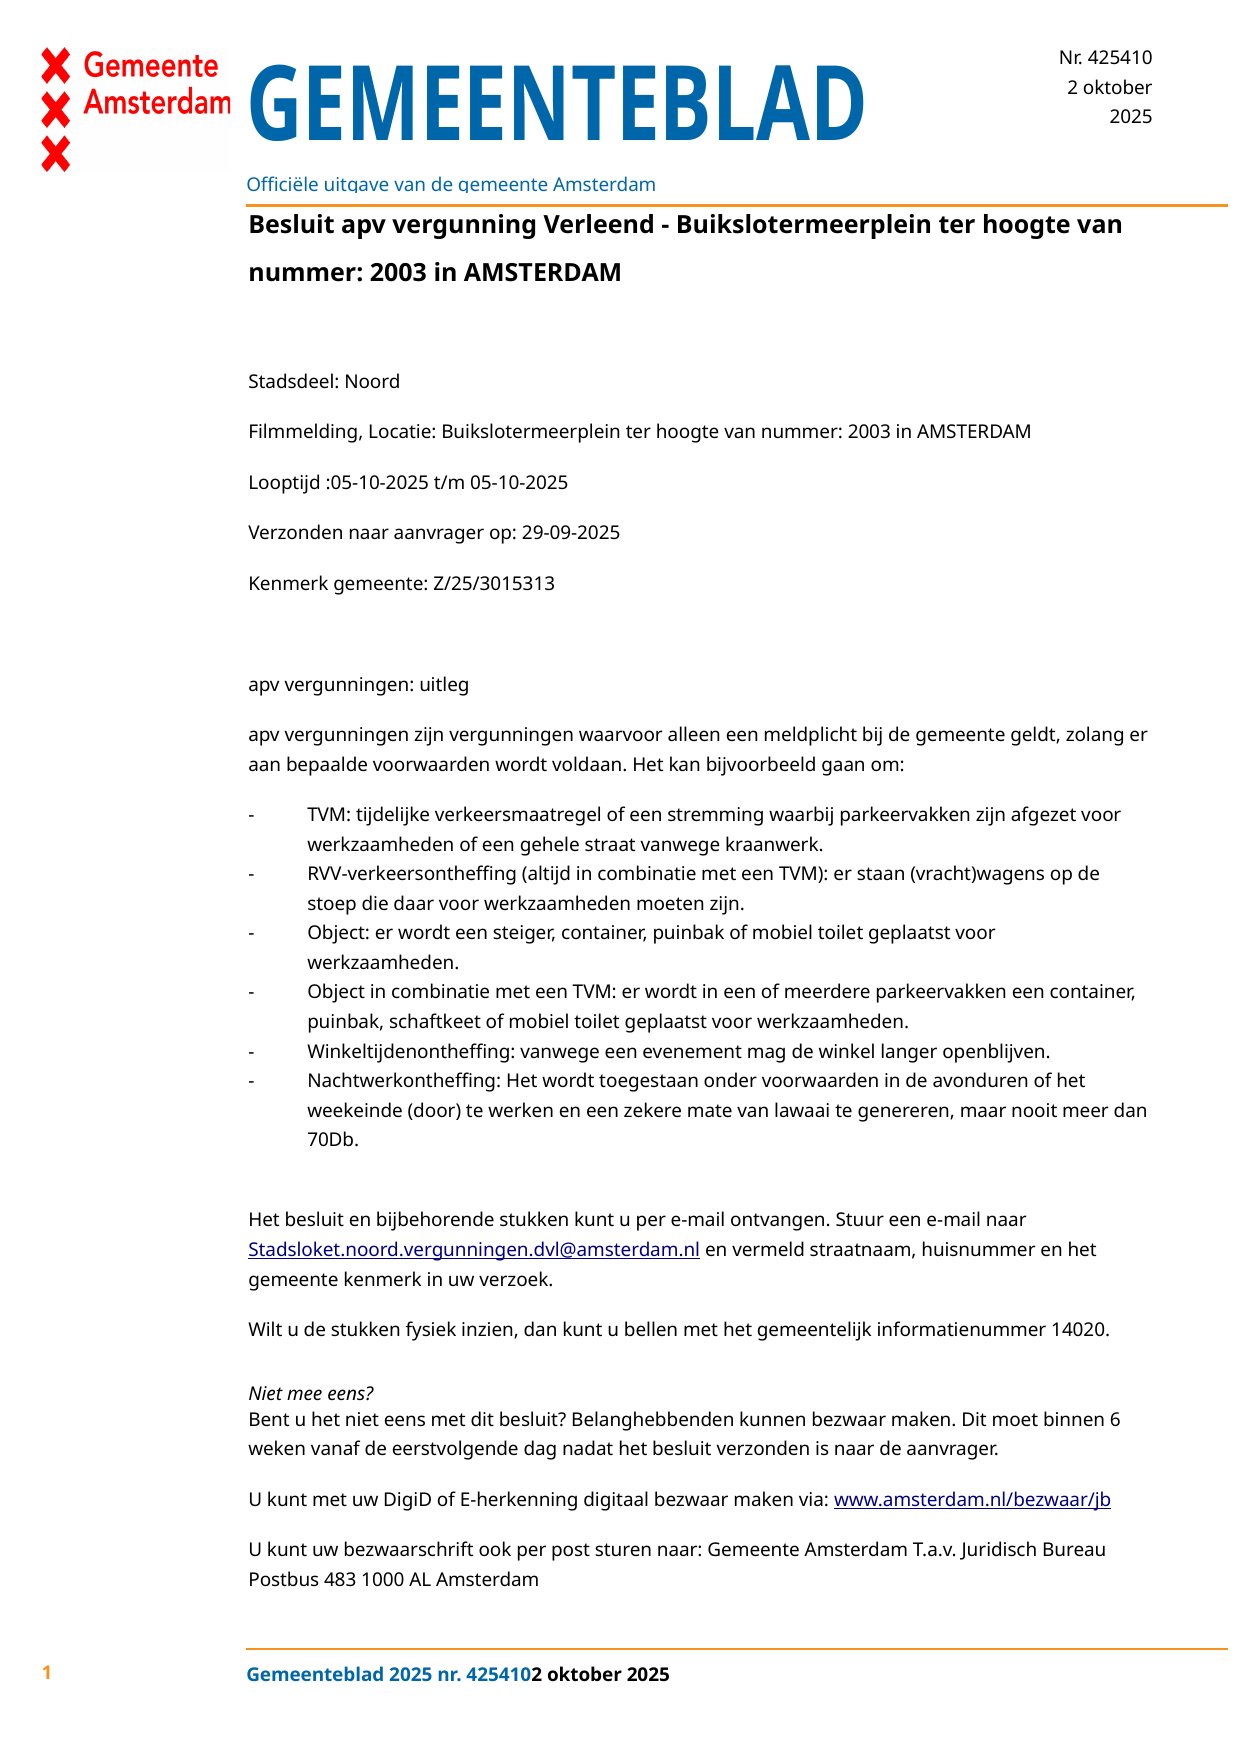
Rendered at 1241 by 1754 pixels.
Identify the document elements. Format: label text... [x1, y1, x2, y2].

list Nachtwerkontheffing: Het wordt toegestaan onder voorwaarden in de avonduren of het weekeinde (door) te werken en een zekere mate van lawaai te genereren, maar nooit meer dan 70Db. [248, 1067, 1152, 1152]
text Besluit apv vergunning Verleend - Buikslotermeerplein ter hoogte van nummer: 2003 in AMSTERDAM [248, 207, 1152, 288]
text Stadsdeel: Noord [248, 368, 1152, 394]
text Bent u het niet eens met dit besluit? Belanghebbenden kunnen bezwaar maken. Dit moet binnen 6 weken vanaf de eerstvolgende dag nadat het besluit verzonden is naar de aanvrager. [248, 1406, 1152, 1461]
list Winkeltijdenontheffing: vanwege een evenement mag de winkel langer openblijven. [248, 1038, 1152, 1064]
text Wilt u de stukken fysiek inzien, dan kunt u bellen met het gemeentelijk informatienummer 14020. [248, 1316, 1152, 1342]
list RVV-verkeersontheffing (altijd in combinatie met een TVM): er staan (vracht)wagens op de stoep die daar voor werkzaamheden moeten zijn. [248, 860, 1152, 916]
list Object in combinatie met een TVM: er wordt in een of meerdere parkeervakken een container, puinbak, schaftkeet of mobiel toilet geplaatst voor werkzaamheden. [248, 979, 1152, 1034]
list Object: er wordt een steiger, container, puinbak of mobiel toilet geplaatst voor werkzaamheden. [248, 919, 1152, 975]
picture [41, 47, 231, 172]
text Niet mee eens? [248, 1380, 1152, 1406]
text U kunt met uw DigiD of E-herkenning digitaal bezwaar maken via: www.amsterdam.nl/bezwaar/jb [248, 1486, 1152, 1512]
text apv vergunningen zijn vergunningen waarvoor alleen een meldplicht bij de gemeente geldt, zolang er aan bepaalde voorwaarden wordt voldaan. Het kan bijvoorbeeld gaan om: [248, 721, 1152, 777]
list TVM: tijdelijke verkeersmaatregel of een stremming waarbij parkeervakken zijn afgezet voor werkzaamheden of een gehele straat vanwege kraanwerk. [248, 801, 1152, 857]
text Kenmerk gemeente: Z/25/3015313 [248, 570, 1152, 596]
text Filmmelding, Locatie: Buikslotermeerplein ter hoogte van nummer: 2003 in AMSTERDAM [248, 419, 1152, 444]
text apv vergunningen: uitleg [248, 671, 1152, 697]
text U kunt uw bezwaarschrift ook per post sturen naar: Gemeente Amsterdam T.a.v. Juridisch Bureau Postbus 483 1000 AL Amsterdam [248, 1536, 1152, 1592]
text Het besluit en bijbehorende stukken kunt u per e-mail ontvangen. Stuur een e-mail naar Stadsloket.noord.vergunningen.dvl@amsterdam.nl en vermeld straatnaam, huisnummer en het gemeente kenmerk in uw verzoek. [248, 1207, 1152, 1292]
text Verzonden naar aanvrager op: 29-09-2025 [248, 519, 1152, 545]
text Looptijd :05-10-2025 t/m 05-10-2025 [248, 469, 1152, 495]
